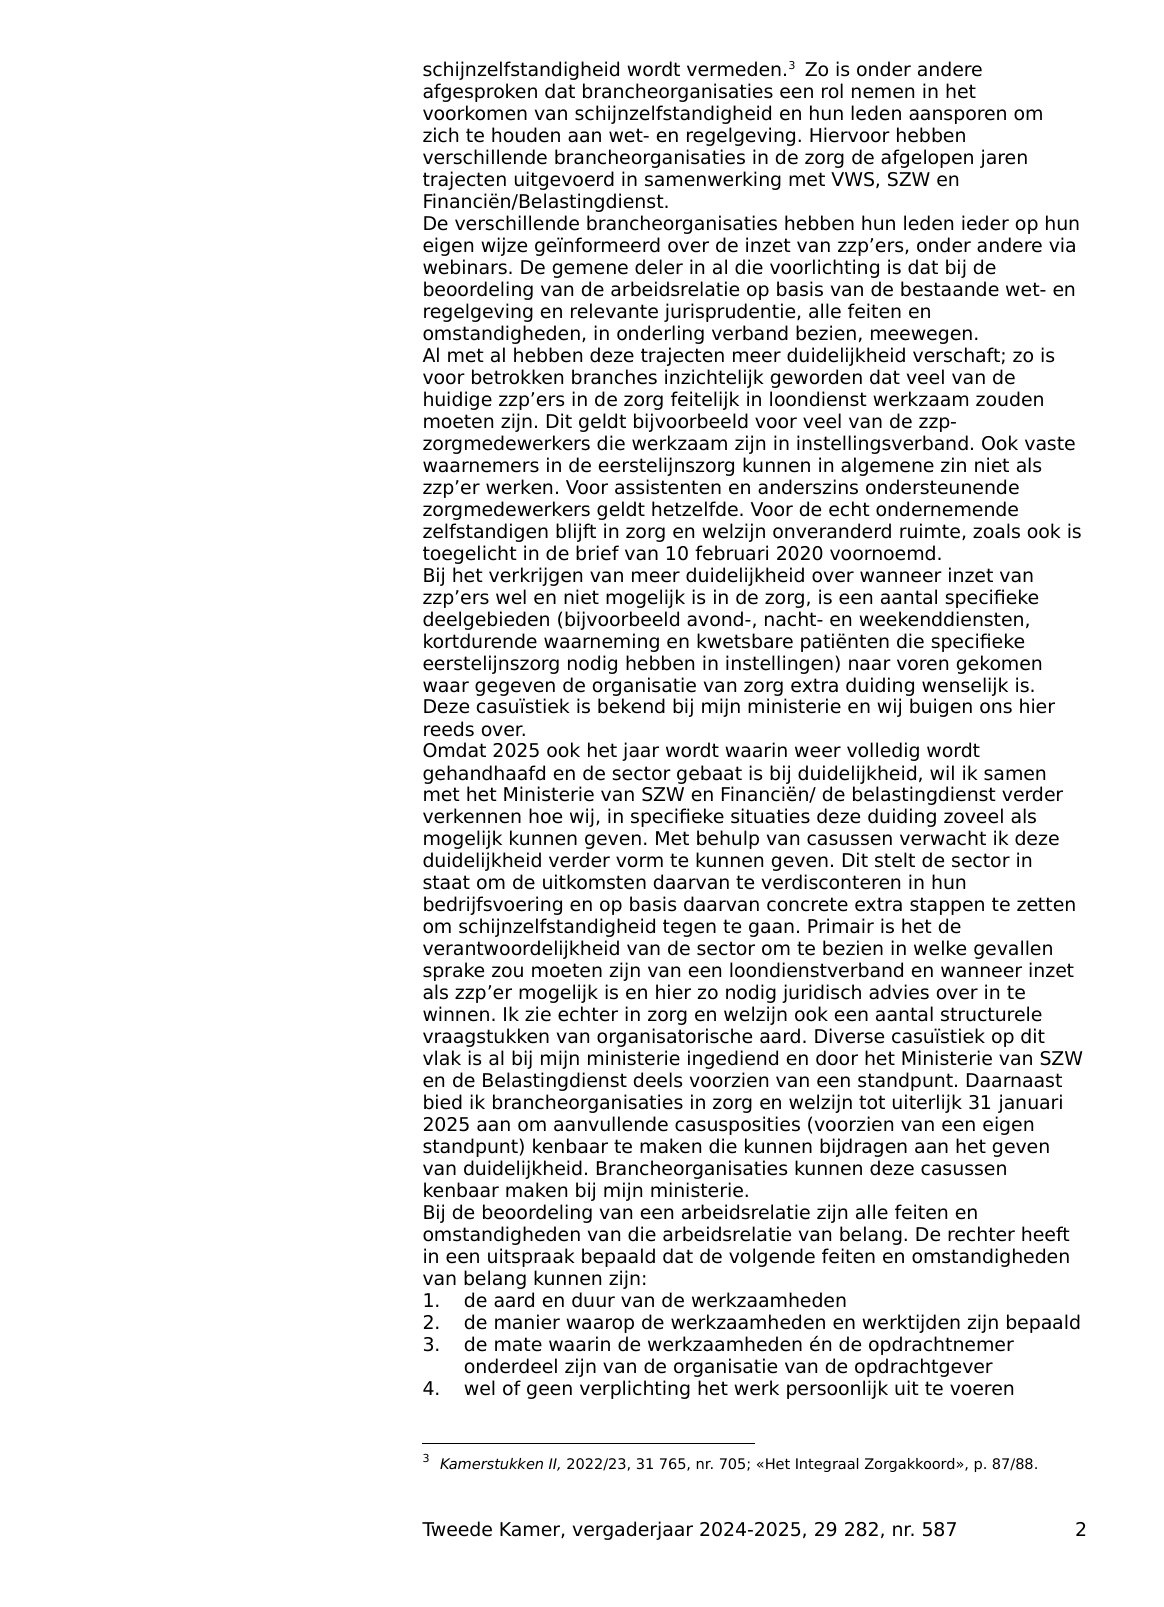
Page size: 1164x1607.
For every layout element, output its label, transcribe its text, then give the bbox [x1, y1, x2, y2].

text 2. de manier waarop de werkzaamheden en werktijden zijn bepaald [422, 1312, 1087, 1334]
text De verschillende brancheorganisaties hebben hun leden ieder op hun eigen wijze geïnformeerd over de inzet van zzp’ers, onder andere via webinars. De gemene deler in al die voorlichting is dat bij de beoordeling van de arbeidsrelatie op basis van de bestaande wet- en regelgeving en relevante jurisprudentie, alle feiten en omstandigheden, in onderling verband bezien, meewegen. [422, 213, 1087, 345]
text Kamerstukken II, 2022/23, 31 765, nr. 705; «Het Integraal Zorgakkoord», p. 87/88. [422, 1452, 1087, 1474]
text Al met al hebben deze trajecten meer duidelijkheid verschaft; zo is voor betrokken branches inzichtelijk geworden dat veel van de huidige zzp’ers in de zorg feitelijk in loondienst werkzaam zouden moeten zijn. Dit geldt bijvoorbeeld voor veel van de zzp-zorgmedewerkers die werkzaam zijn in instellingsverband. Ook vaste waarnemers in de eerstelijnszorg kunnen in algemene zin niet als zzp’er werken. Voor assistenten en anderszins ondersteunende zorgmedewerkers geldt hetzelfde. Voor de echt ondernemende zelfstandigen blijft in zorg en welzijn onveranderd ruimte, zoals ook is toegelicht in de brief van 10 februari 2020 voornoemd. [422, 345, 1087, 564]
text schijnzelfstandigheid wordt vermeden. Zo is onder andere afgesproken dat brancheorganisaties een rol nemen in het voorkomen van schijnzelfstandigheid en hun leden aansporen om zich te houden aan wet- en regelgeving. Hiervoor hebben verschillende brancheorganisaties in de zorg de afgelopen jaren trajecten uitgevoerd in samenwerking met VWS, SZW en Financiën/Belastingdienst. [422, 59, 1087, 213]
text 3. de mate waarin de werkzaamheden én de opdrachtnemer onderdeel zijn van de organisatie van de opdrachtgever [422, 1334, 1087, 1378]
text Omdat 2025 ook het jaar wordt waarin weer volledig wordt gehandhaafd en de sector gebaat is bij duidelijkheid, wil ik samen met het Ministerie van SZW en Financiën/ de belastingdienst verder verkennen hoe wij, in specifieke situaties deze duiding zoveel als mogelijk kunnen geven. Met behulp van casussen verwacht ik deze duidelijkheid verder vorm te kunnen geven. Dit stelt de sector in staat om de uitkomsten daarvan te verdisconteren in hun bedrijfsvoering en op basis daarvan concrete extra stappen te zetten om schijnzelfstandigheid tegen te gaan. Primair is het de verantwoordelijkheid van de sector om te bezien in welke gevallen sprake zou moeten zijn van een loondienstverband en wanneer inzet als zzp’er mogelijk is en hier zo nodig juridisch advies over in te winnen. Ik zie echter in zorg en welzijn ook een aantal structurele vraagstukken van organisatorische aard. Diverse casuïstiek op dit vlak is al bij mijn ministerie ingediend en door het Ministerie van SZW en de Belastingdienst deels voorzien van een standpunt. Daarnaast bied ik brancheorganisaties in zorg en welzijn tot uiterlijk 31 januari 2025 aan om aanvullende casusposities (voorzien van een eigen standpunt) kenbaar te maken die kunnen bijdragen aan het geven van duidelijkheid. Brancheorganisaties kunnen deze casussen kenbaar maken bij mijn ministerie. [422, 740, 1087, 1202]
text 4. wel of geen verplichting het werk persoonlijk uit te voeren [422, 1378, 1087, 1400]
text 1. de aard en duur van de werkzaamheden [422, 1290, 1087, 1312]
text Bij de beoordeling van een arbeidsrelatie zijn alle feiten en omstandigheden van die arbeidsrelatie van belang. De rechter heeft in een uitspraak bepaald dat de volgende feiten en omstandigheden van belang kunnen zijn: [422, 1202, 1087, 1290]
text Bij het verkrijgen van meer duidelijkheid over wanneer inzet van zzp’ers wel en niet mogelijk is in de zorg, is een aantal specifieke deelgebieden (bijvoorbeeld avond-, nacht- en weekenddiensten, kortdurende waarneming en kwetsbare patiënten die specifieke eerstelijnszorg nodig hebben in instellingen) naar voren gekomen waar gegeven de organisatie van zorg extra duiding wenselijk is. Deze casuïstiek is bekend bij mijn ministerie en wij buigen ons hier reeds over. [422, 564, 1087, 740]
